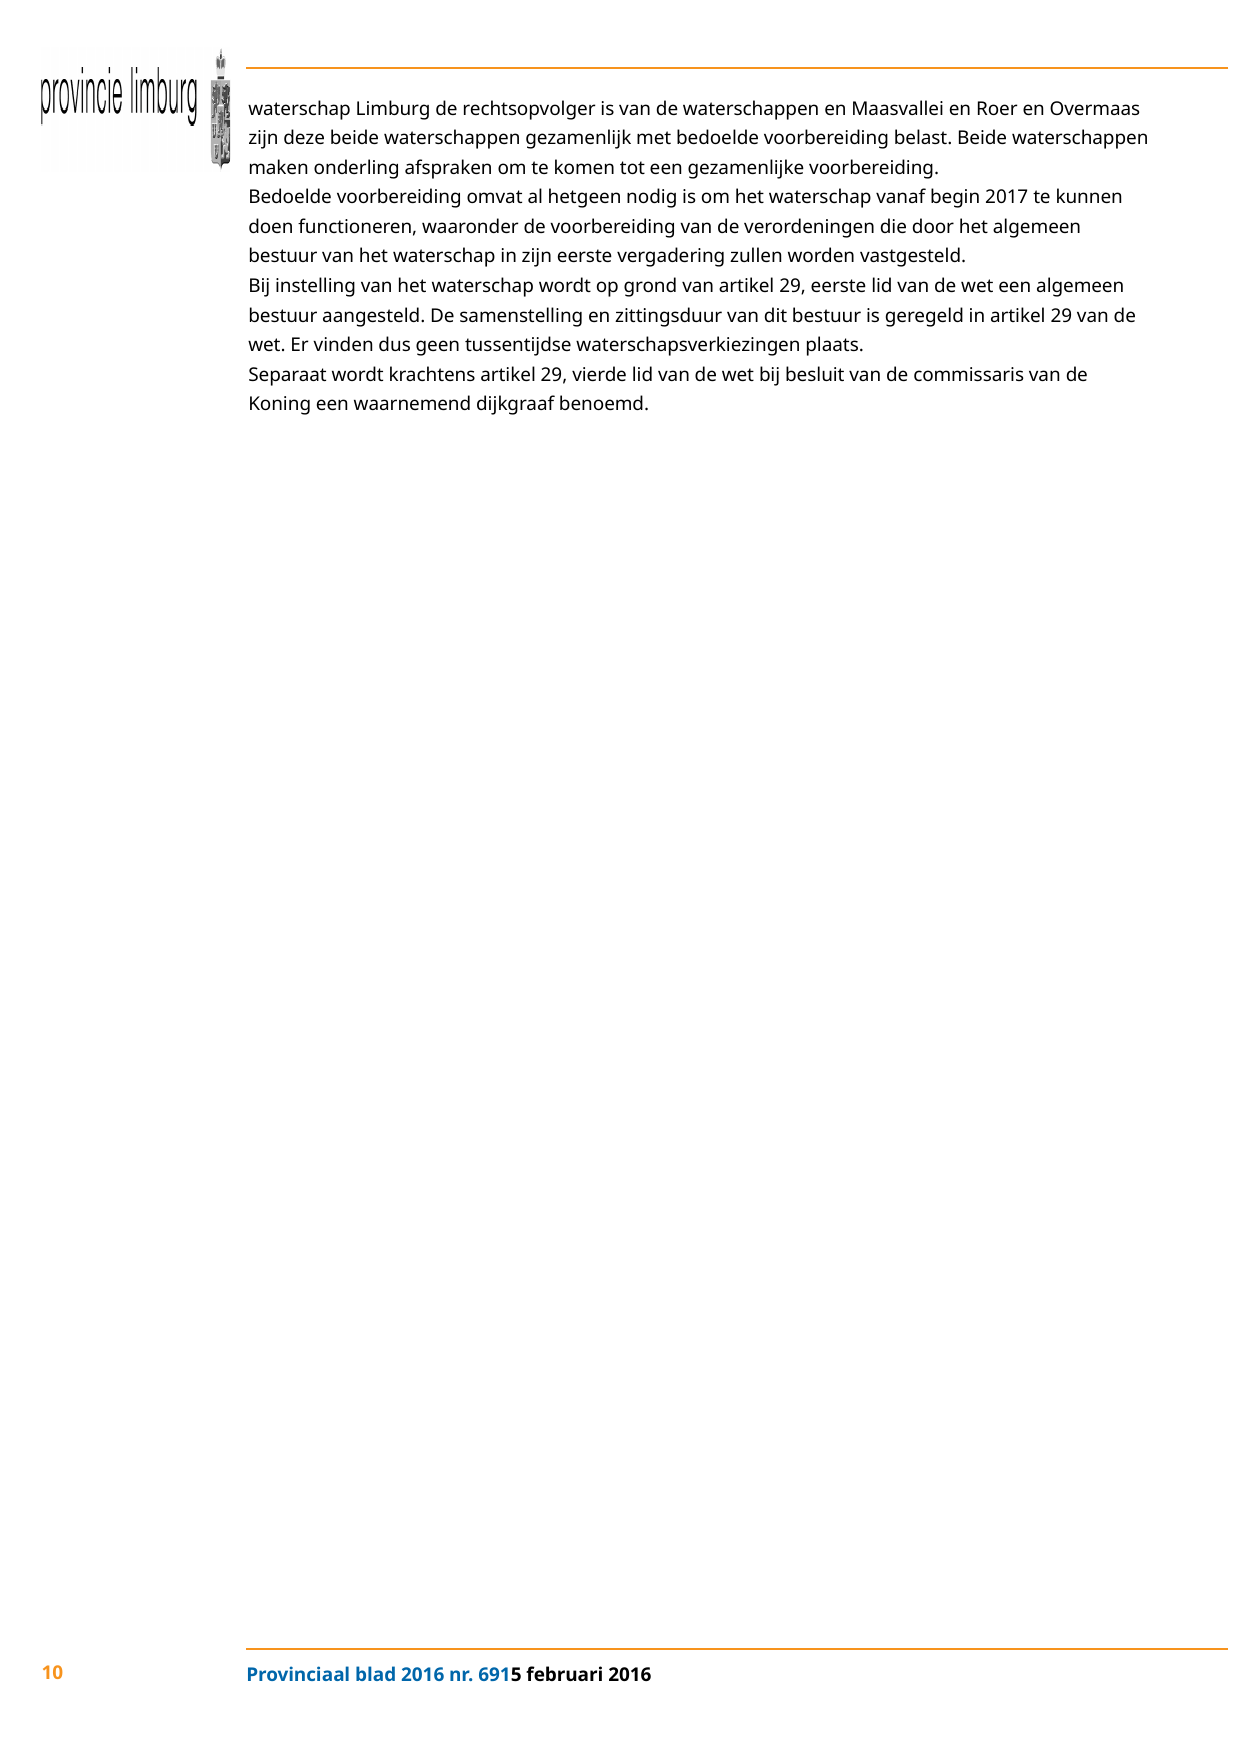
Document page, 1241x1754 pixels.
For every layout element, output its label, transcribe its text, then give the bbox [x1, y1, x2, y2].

text waterschap Limburg de rechtsopvolger is van de waterschappen en Maasvallei en Roer en Overmaas zijn deze beide waterschappen gezamenlijk met bedoelde voorbereiding belast. Beide waterschappen maken onderling afspraken om te komen tot een gezamenlijke voorbereiding. [248, 95, 1152, 180]
text Bedoelde voorbereiding omvat al hetgeen nodig is om het waterschap vanaf begin 2017 te kunnen doen functioneren, waaronder de voorbereiding van de verordeningen die door het algemeen bestuur van het waterschap in zijn eerste vergadering zullen worden vastgesteld. [248, 183, 1152, 268]
text Separaat wordt krachtens artikel 29, vierde lid van de wet bij besluit van de commissaris van de Koning een waarnemend dijkgraaf benoemd. [248, 361, 1152, 416]
picture [41, 47, 231, 172]
text Bij instelling van het waterschap wordt op grond van artikel 29, eerste lid van de wet een algemeen bestuur aangesteld. De samenstelling en zittingsduur van dit bestuur is geregeld in artikel 29 van de wet. Er vinden dus geen tussentijdse waterschapsverkiezingen plaats. [248, 272, 1152, 357]
